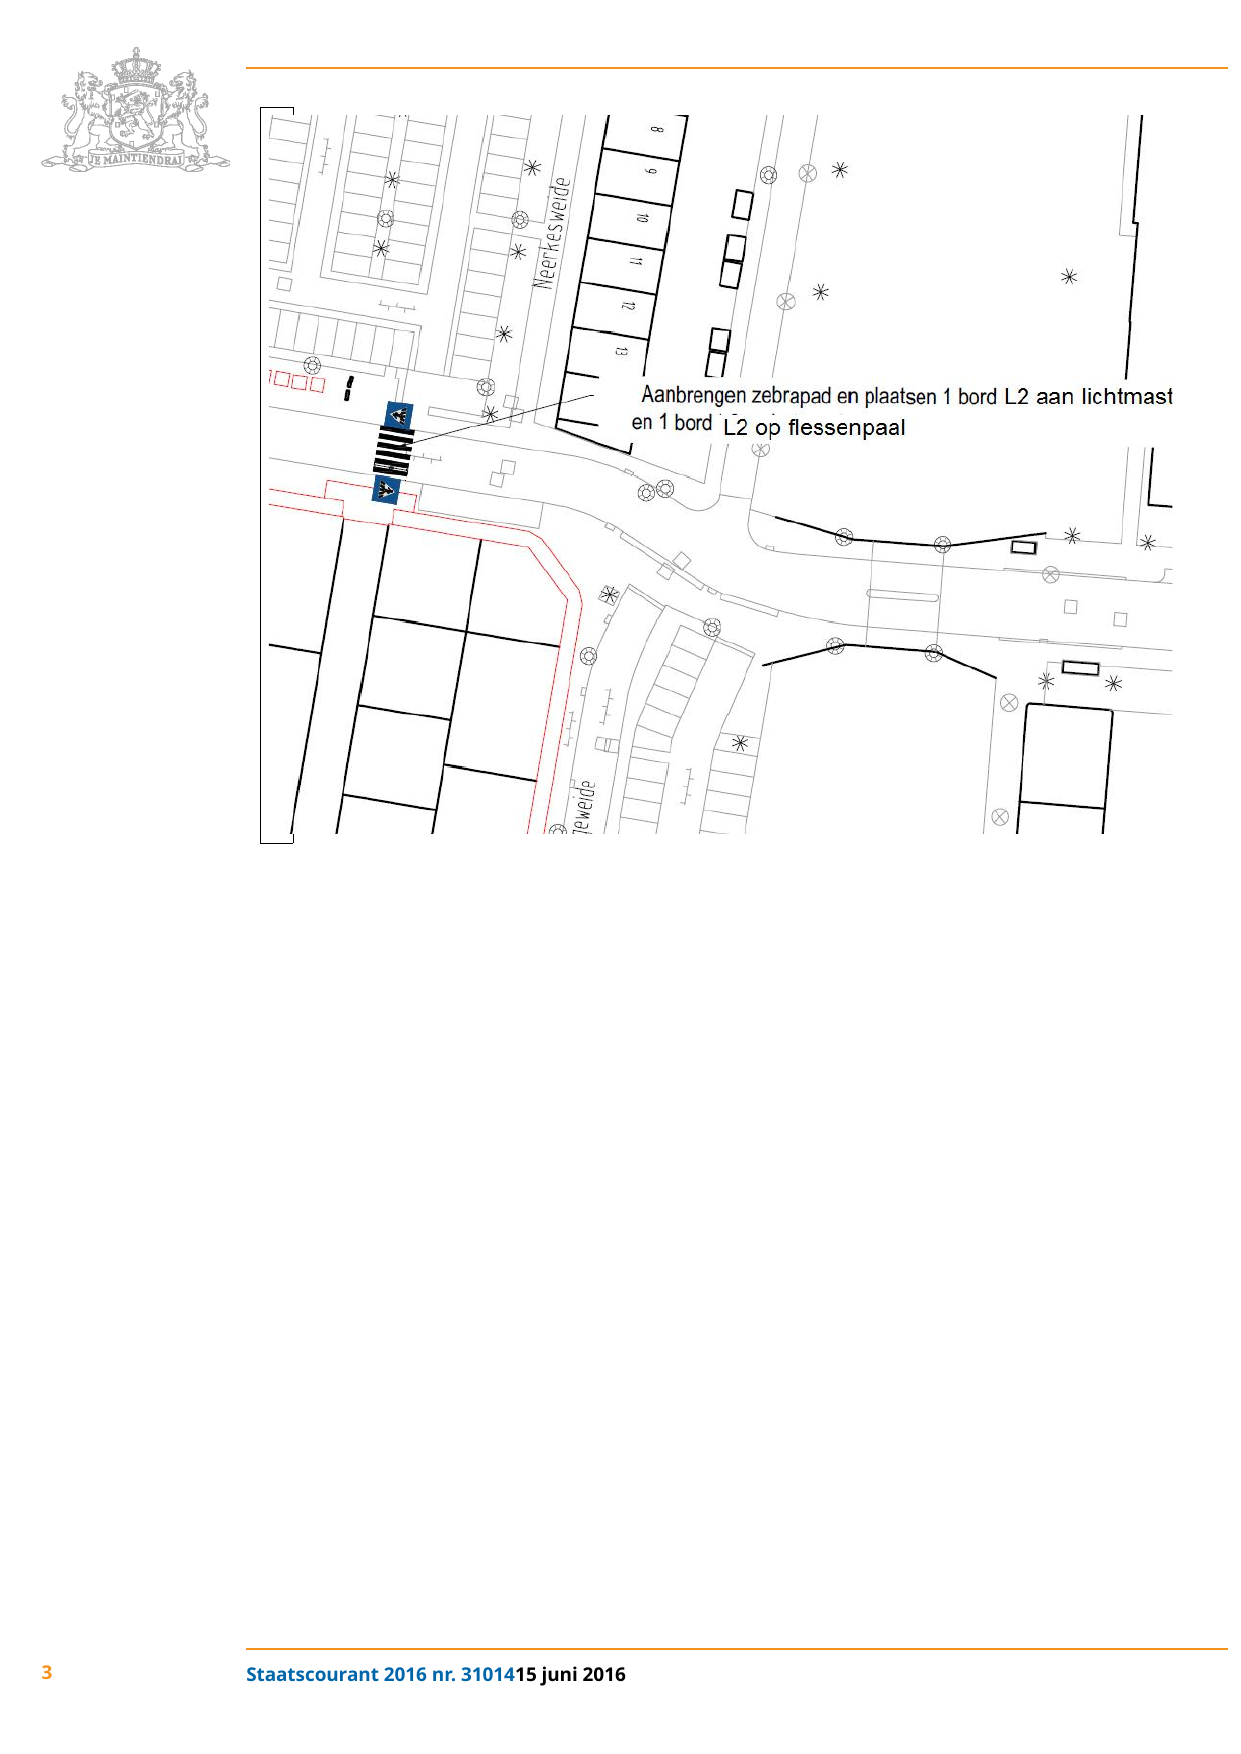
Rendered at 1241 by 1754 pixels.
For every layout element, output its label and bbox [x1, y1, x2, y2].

picture [268, 115, 1173, 834]
picture [41, 47, 231, 172]
